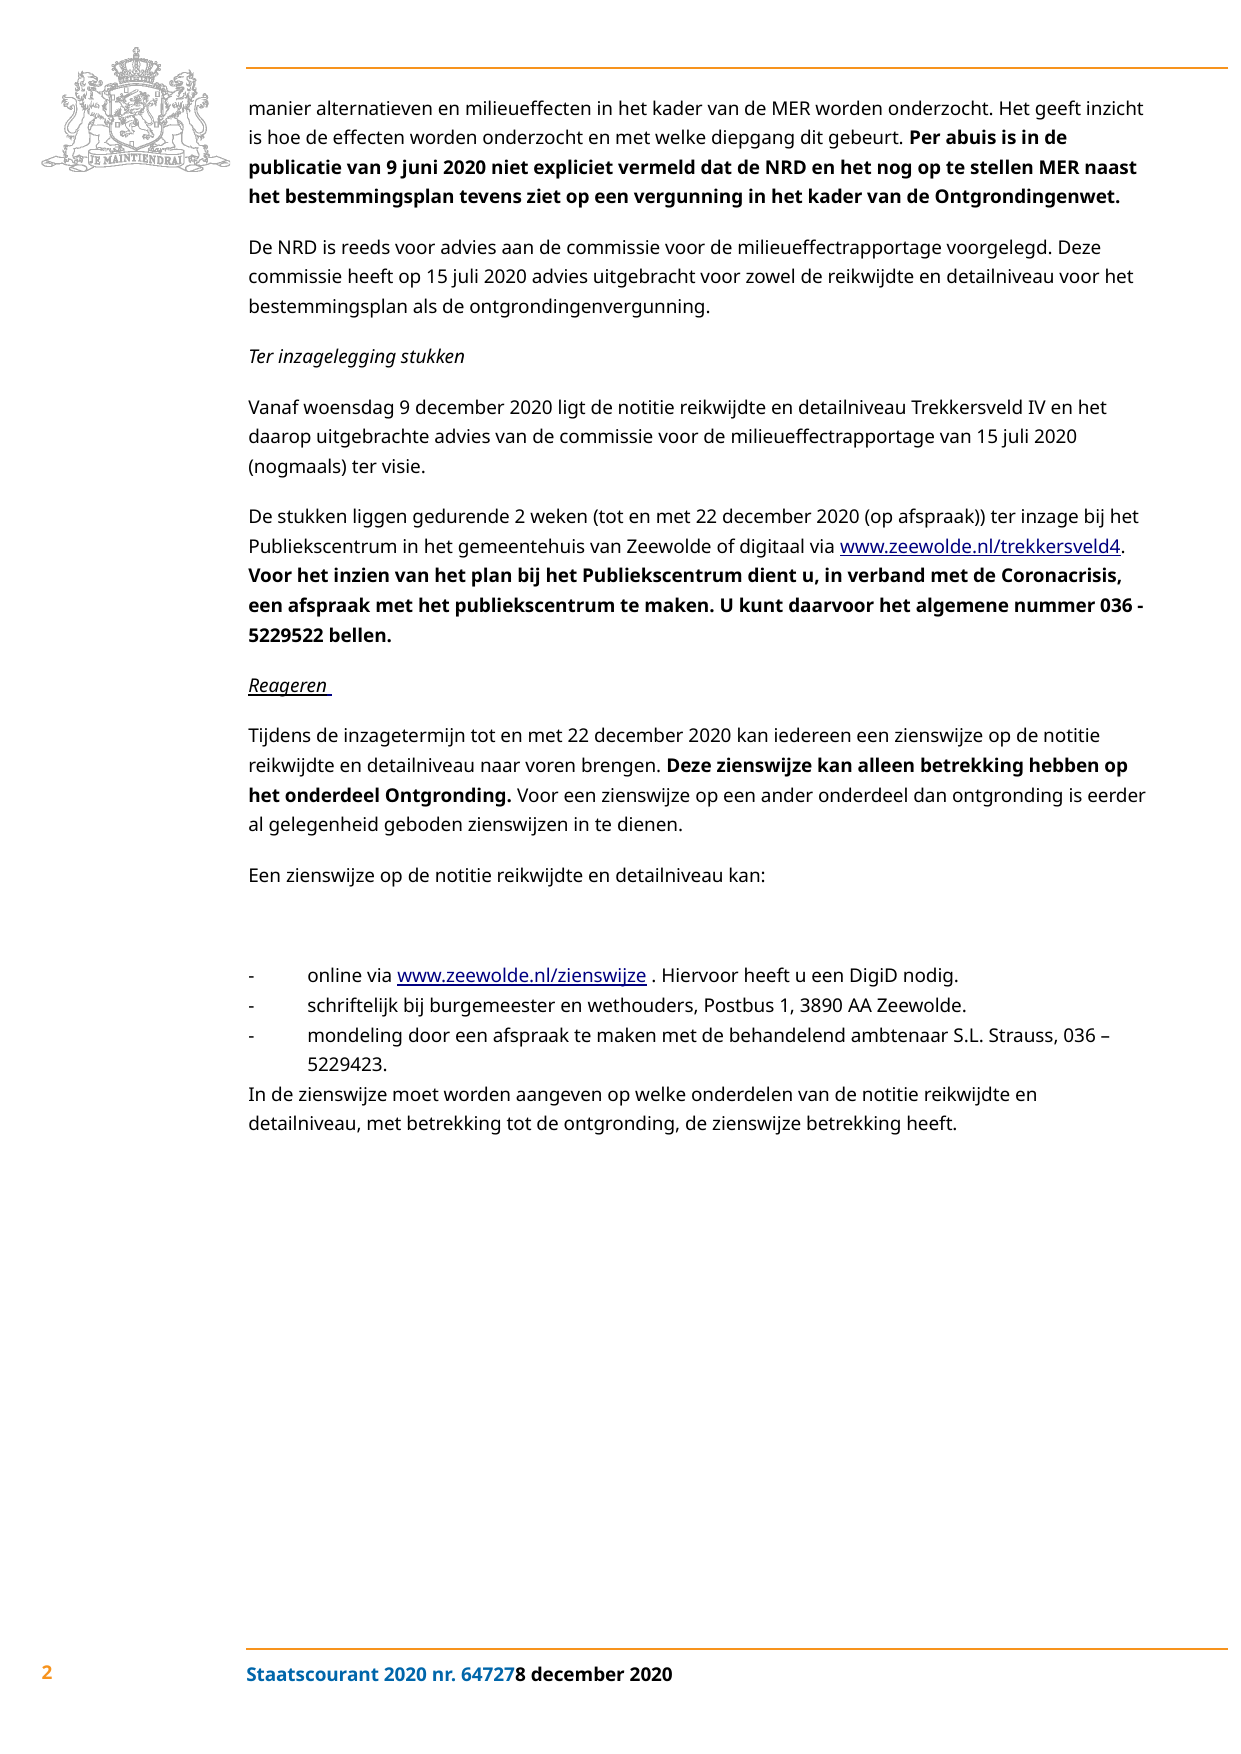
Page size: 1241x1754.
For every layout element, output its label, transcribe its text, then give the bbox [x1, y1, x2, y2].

picture [41, 47, 231, 172]
list schriftelijk bij burgemeester en wethouders, Postbus 1, 3890 AA Zeewolde. [248, 992, 1152, 1018]
text De NRD is reeds voor advies aan de commissie voor de milieueffectrapportage voorgelegd. Deze commissie heeft op 15 juli 2020 advies uitgebracht voor zowel de reikwijdte en detailniveau voor het bestemmingsplan als de ontgrondingenvergunning. [248, 234, 1152, 319]
text Tijdens de inzagetermijn tot en met 22 december 2020 kan iedereen een zienswijze op de notitie reikwijdte en detailniveau naar voren brengen. Deze zienswijze kan alleen betrekking hebben op het onderdeel Ontgronding. Voor een zienswijze op een ander onderdeel dan ontgronding is eerder al gelegenheid geboden zienswijzen in te dienen. [248, 723, 1152, 837]
text Vanaf woensdag 9 december 2020 ligt de notitie reikwijdte en detailniveau Trekkersveld IV en het daarop uitgebrachte advies van de commissie voor de milieueffectrapportage van 15 juli 2020 (nogmaals) ter visie. [248, 394, 1152, 479]
text Een zienswijze op de notitie reikwijdte en detailniveau kan: [248, 862, 1152, 888]
text Reageren [248, 672, 1152, 698]
text Ter inzagelegging stukken [248, 343, 1152, 369]
list mondeling door een afspraak te maken met de behandelend ambtenaar S.L. Strauss, 036 – 5229423. [248, 1022, 1152, 1077]
list online via www.zeewolde.nl/zienswijze . Hiervoor heeft u een DigiD nodig. [248, 963, 1152, 988]
text manier alternatieven en milieueffecten in het kader van de MER worden onderzocht. Het geeft inzicht is hoe de effecten worden onderzocht en met welke diepgang dit gebeurt. Per abuis is in de publicatie van 9 juni 2020 niet expliciet vermeld dat de NRD en het nog op te stellen MER naast het bestemmingsplan tevens ziet op een vergunning in het kader van de Ontgrondingenwet. [248, 95, 1152, 209]
text In de zienswijze moet worden aangeven op welke onderdelen van de notitie reikwijdte en detailniveau, met betrekking tot de ontgronding, de zienswijze betrekking heeft. [248, 1081, 1152, 1136]
text De stukken liggen gedurende 2 weken (tot en met 22 december 2020 (op afspraak)) ter inzage bij het Publiekscentrum in het gemeentehuis van Zeewolde of digitaal via www.zeewolde.nl/trekkersveld4. Voor het inzien van het plan bij het Publiekscentrum dient u, in verband met de Coronacrisis, een afspraak met het publiekscentrum te maken. U kunt daarvoor het algemene nummer 036 - 5229522 bellen. [248, 503, 1152, 648]
